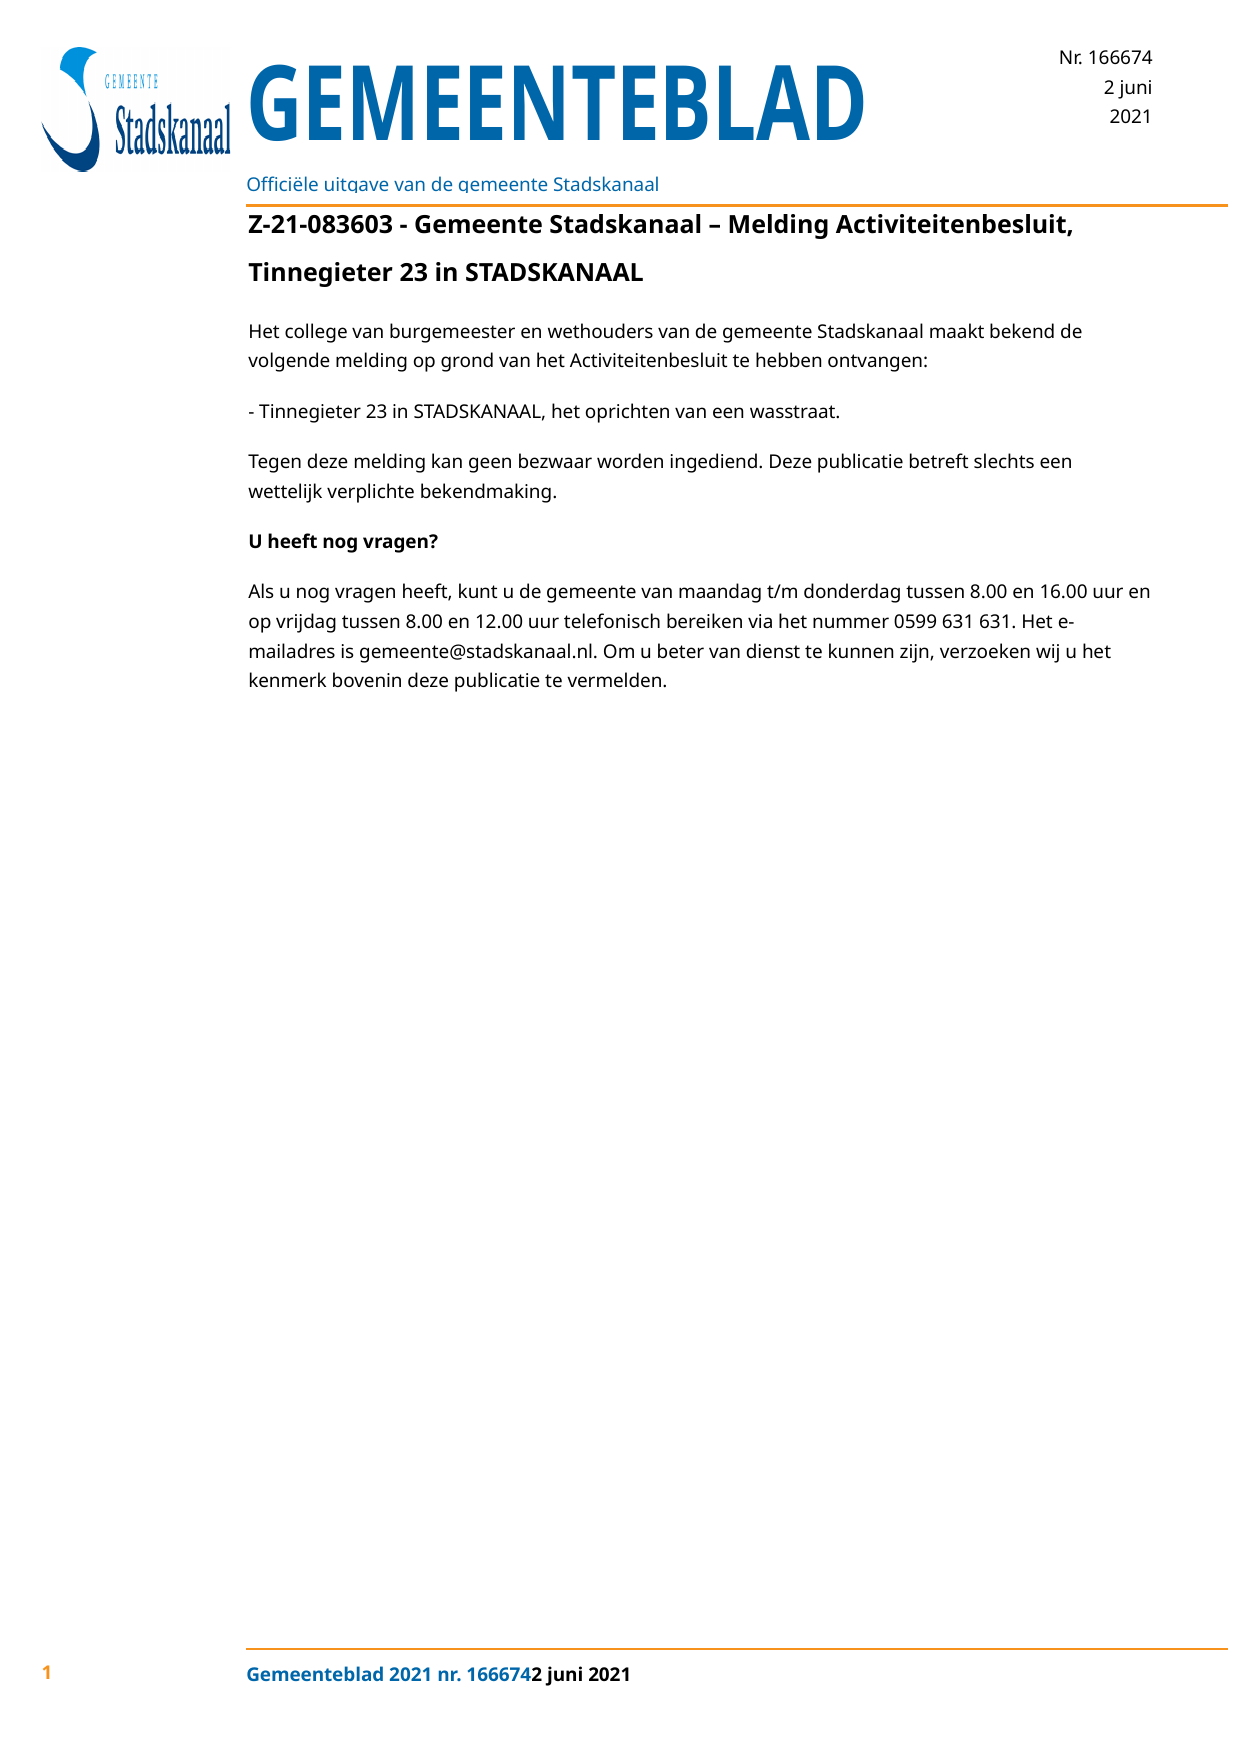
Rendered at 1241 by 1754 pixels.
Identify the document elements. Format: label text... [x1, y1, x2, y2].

picture [41, 47, 231, 172]
text Z-21-083603 - Gemeente Stadskanaal – Melding Activiteitenbesluit, Tinnegieter 23 in STADSKANAAL [248, 207, 1152, 288]
text - Tinnegieter 23 in STADSKANAAL, het oprichten van een wasstraat. [248, 398, 1152, 424]
text Als u nog vragen heeft, kunt u de gemeente van maandag t/m donderdag tussen 8.00 en 16.00 uur en op vrijdag tussen 8.00 en 12.00 uur telefonisch bereiken via het nummer 0599 631 631. Het e-mailadres is gemeente@stadskanaal.nl. Om u beter van dienst te kunnen zijn, verzoeken wij u het kenmerk bovenin deze publicatie te vermelden. [248, 579, 1152, 693]
text Het college van burgemeester en wethouders van de gemeente Stadskanaal maakt bekend de volgende melding op grond van het Activiteitenbesluit te hebben ontvangen: [248, 318, 1152, 373]
text Tegen deze melding kan geen bezwaar worden ingediend. Deze publicatie betreft slechts een wettelijk verplichte bekendmaking. [248, 448, 1152, 504]
text U heeft nog vragen? [248, 528, 1152, 554]
